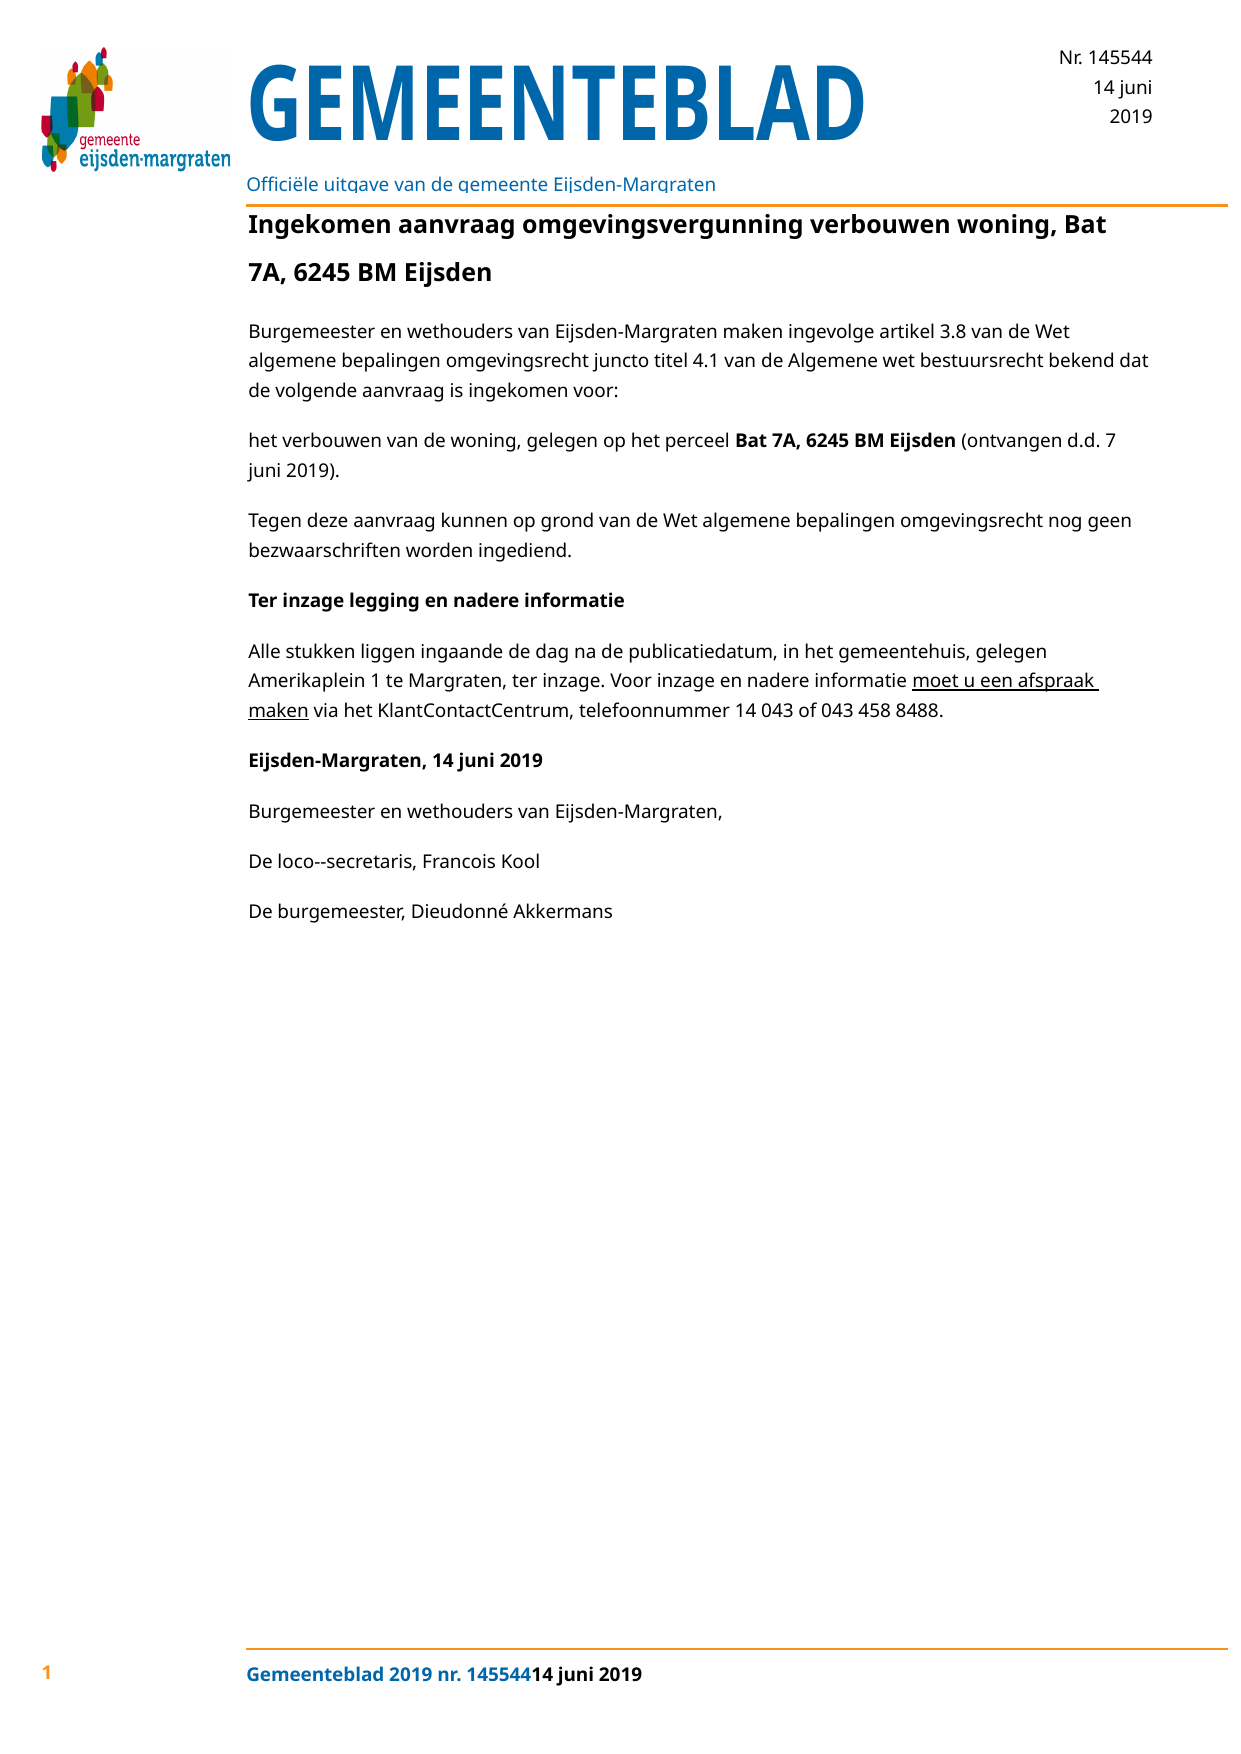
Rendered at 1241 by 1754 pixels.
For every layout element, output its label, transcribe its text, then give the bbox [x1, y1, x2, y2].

text Burgemeester en wethouders van Eijsden-Margraten maken ingevolge artikel 3.8 van de Wet algemene bepalingen omgevingsrecht juncto titel 4.1 van de Algemene wet bestuursrecht bekend dat de volgende aanvraag is ingekomen voor: [248, 318, 1152, 403]
text De loco--secretaris, Francois Kool [248, 848, 1152, 874]
text Burgemeester en wethouders van Eijsden-Margraten, [248, 798, 1152, 824]
text Ingekomen aanvraag omgevingsvergunning verbouwen woning, Bat 7A, 6245 BM Eijsden [248, 207, 1152, 288]
picture [41, 47, 231, 172]
text De burgemeester, Dieudonné Akkermans [248, 899, 1152, 924]
text Ter inzage legging en nadere informatie [248, 587, 1152, 613]
text Tegen deze aanvraag kunnen op grond van de Wet algemene bepalingen omgevingsrecht nog geen bezwaarschriften worden ingediend. [248, 507, 1152, 563]
text Alle stukken liggen ingaande de dag na de publicatiedatum, in het gemeentehuis, gelegen Amerikaplein 1 te Margraten, ter inzage. Voor inzage en nadere informatie moet u een afspraak maken via het KlantContactCentrum, telefoonnummer 14 043 of 043 458 8488. [248, 638, 1152, 723]
text het verbouwen van de woning, gelegen op het perceel Bat 7A, 6245 BM Eijsden (ontvangen d.d. 7 juni 2019). [248, 427, 1152, 483]
text Eijsden-Margraten, 14 juni 2019 [248, 747, 1152, 773]
